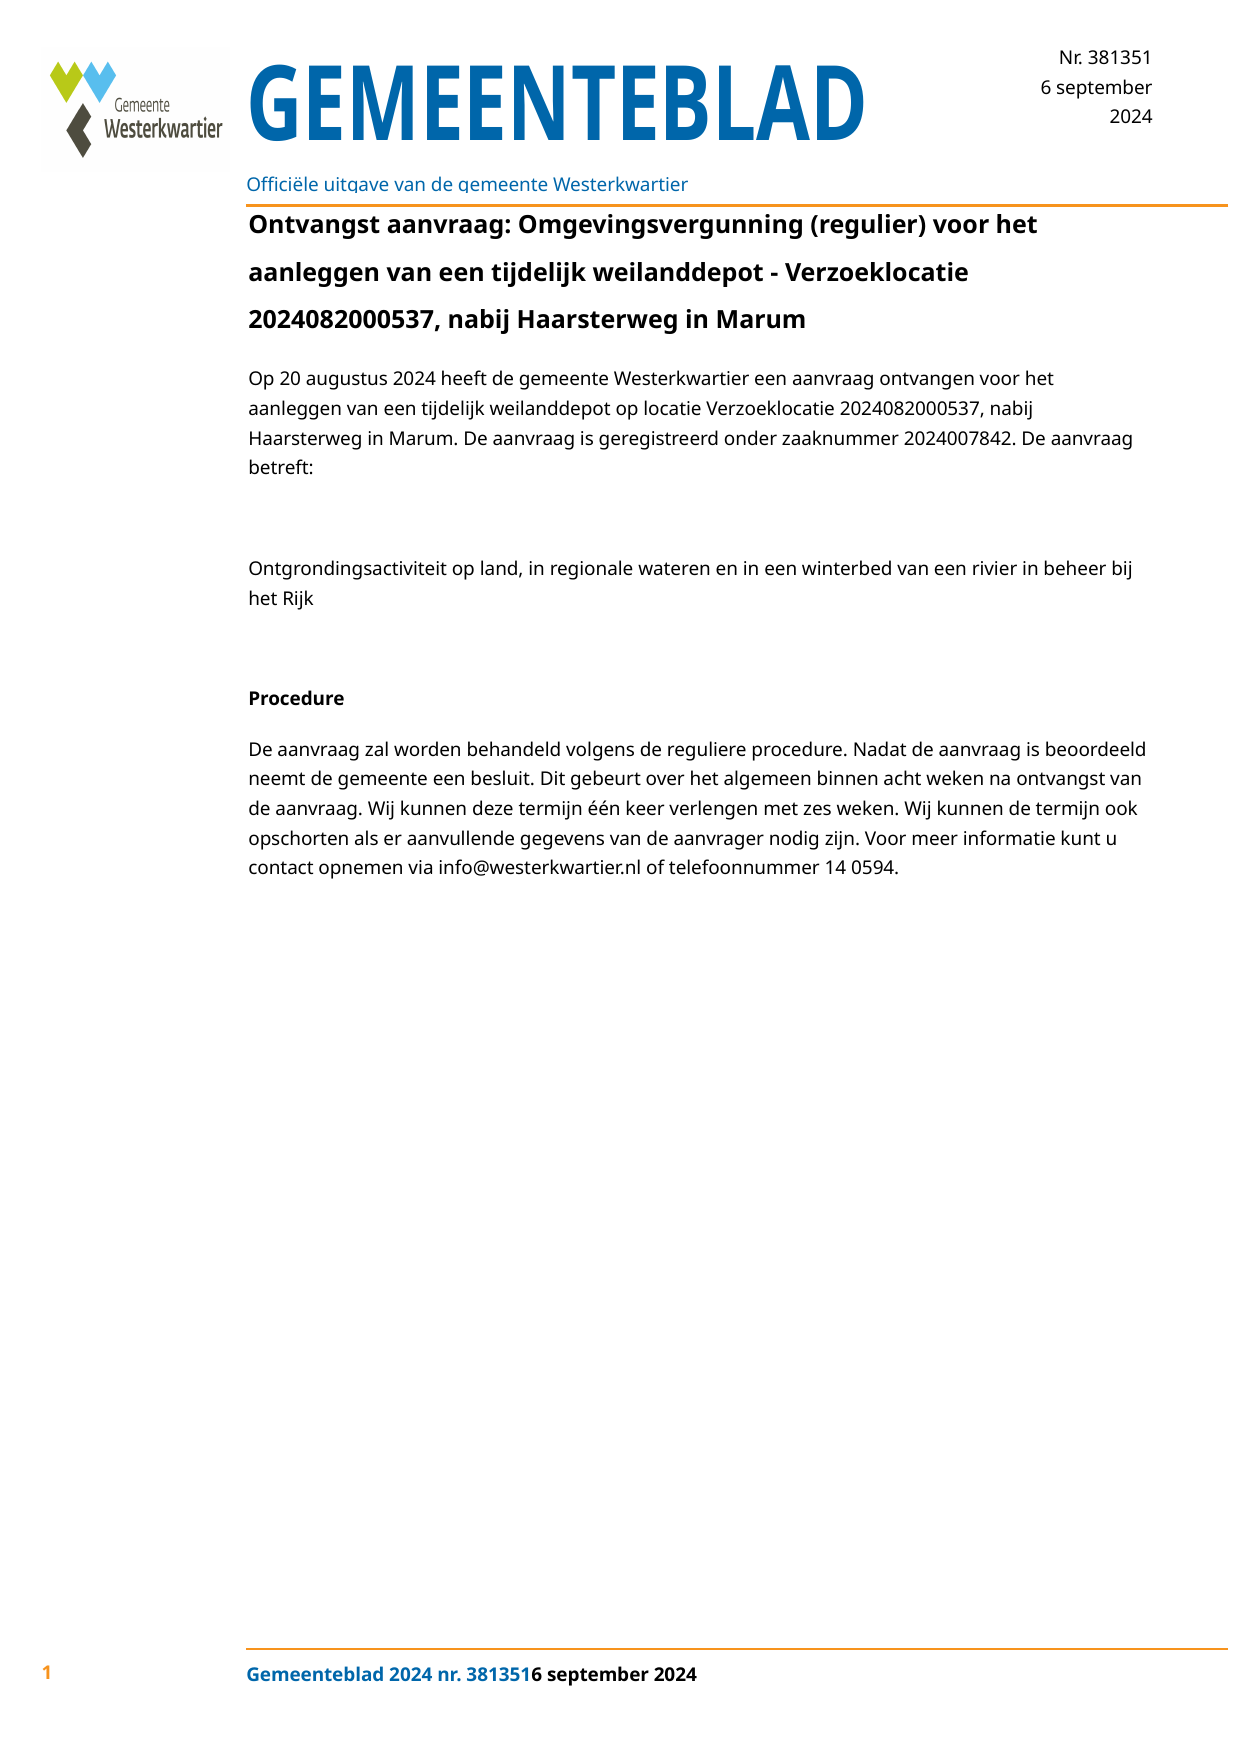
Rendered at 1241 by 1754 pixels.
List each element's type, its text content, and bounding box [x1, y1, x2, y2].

text Op 20 augustus 2024 heeft de gemeente Westerkwartier een aanvraag ontvangen voor het aanleggen van een tijdelijk weilanddepot op locatie Verzoeklocatie 2024082000537, nabij Haarsterweg in Marum. De aanvraag is geregistreerd onder zaaknummer 2024007842. De aanvraag betreft: [248, 366, 1152, 480]
picture [41, 47, 231, 172]
text Ontvangst aanvraag: Omgevingsvergunning (regulier) voor het aanleggen van een tijdelijk weilanddepot - Verzoeklocatie 2024082000537, nabij Haarsterweg in Marum [248, 207, 1152, 336]
text Ontgrondingsactiviteit op land, in regionale wateren en in een winterbed van een rivier in beheer bij het Rijk [248, 555, 1152, 610]
text De aanvraag zal worden behandeld volgens de reguliere procedure. Nadat de aanvraag is beoordeeld neemt de gemeente een besluit. Dit gebeurt over het algemeen binnen acht weken na ontvangst van de aanvraag. Wij kunnen deze termijn één keer verlengen met zes weken. Wij kunnen de termijn ook opschorten als er aanvullende gegevens van de aanvrager nodig zijn. Voor meer informatie kunt u contact opnemen via info@westerkwartier.nl of telefoonnummer 14 0594. [248, 736, 1152, 880]
text Procedure [248, 686, 1152, 711]
